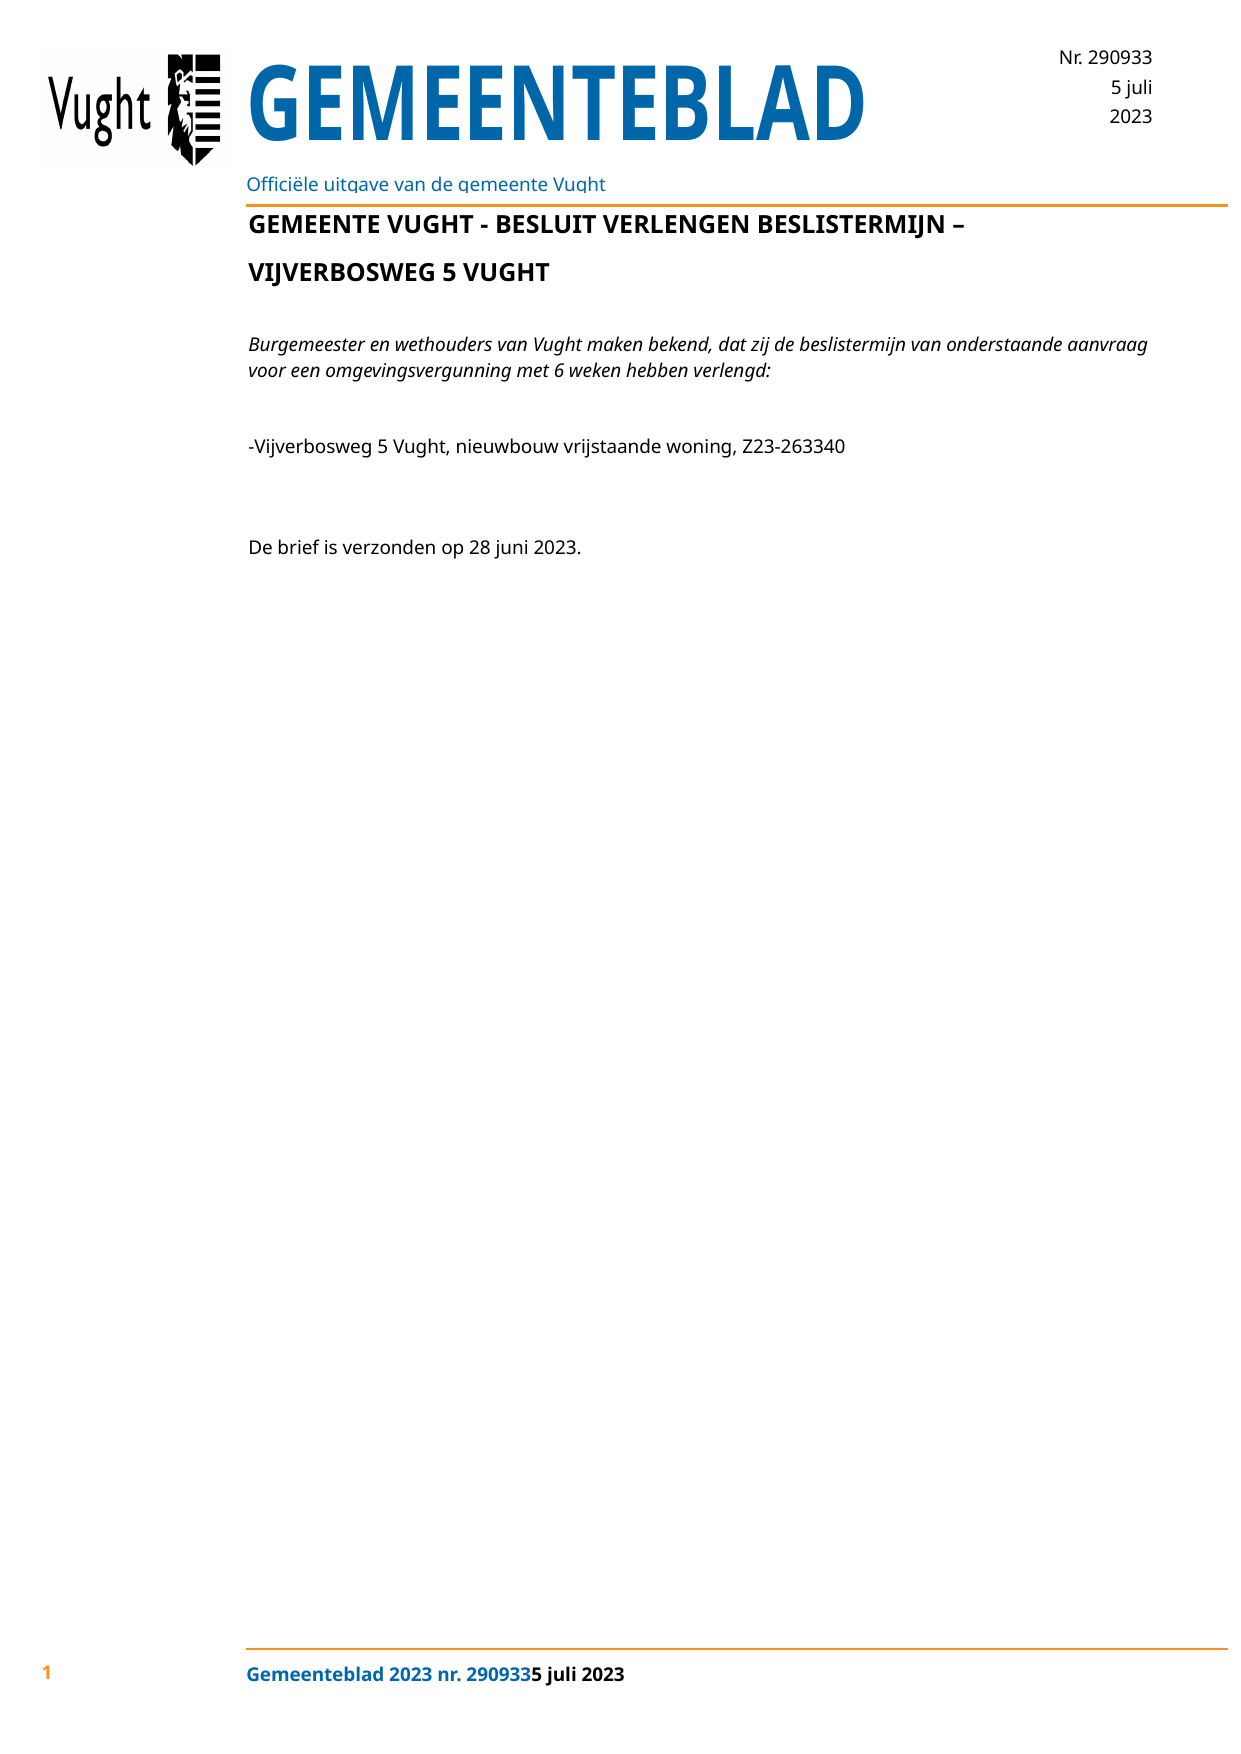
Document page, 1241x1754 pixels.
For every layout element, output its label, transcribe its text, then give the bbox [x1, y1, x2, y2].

text GEMEENTE VUGHT - BESLUIT VERLENGEN BESLISTERMIJN –VIJVERBOSWEG 5 VUGHT [248, 207, 1152, 288]
picture [41, 47, 231, 172]
text Burgemeester en wethouders van Vught maken bekend, dat zij de beslistermijn van onderstaande aanvraag voor een omgevingsvergunning met 6 weken hebben verlengd: [248, 331, 1152, 383]
text De brief is verzonden op 28 juni 2023. [248, 534, 1152, 560]
text -Vijverbosweg 5 Vught, nieuwbouw vrijstaande woning, Z23-263340 [248, 433, 1152, 459]
